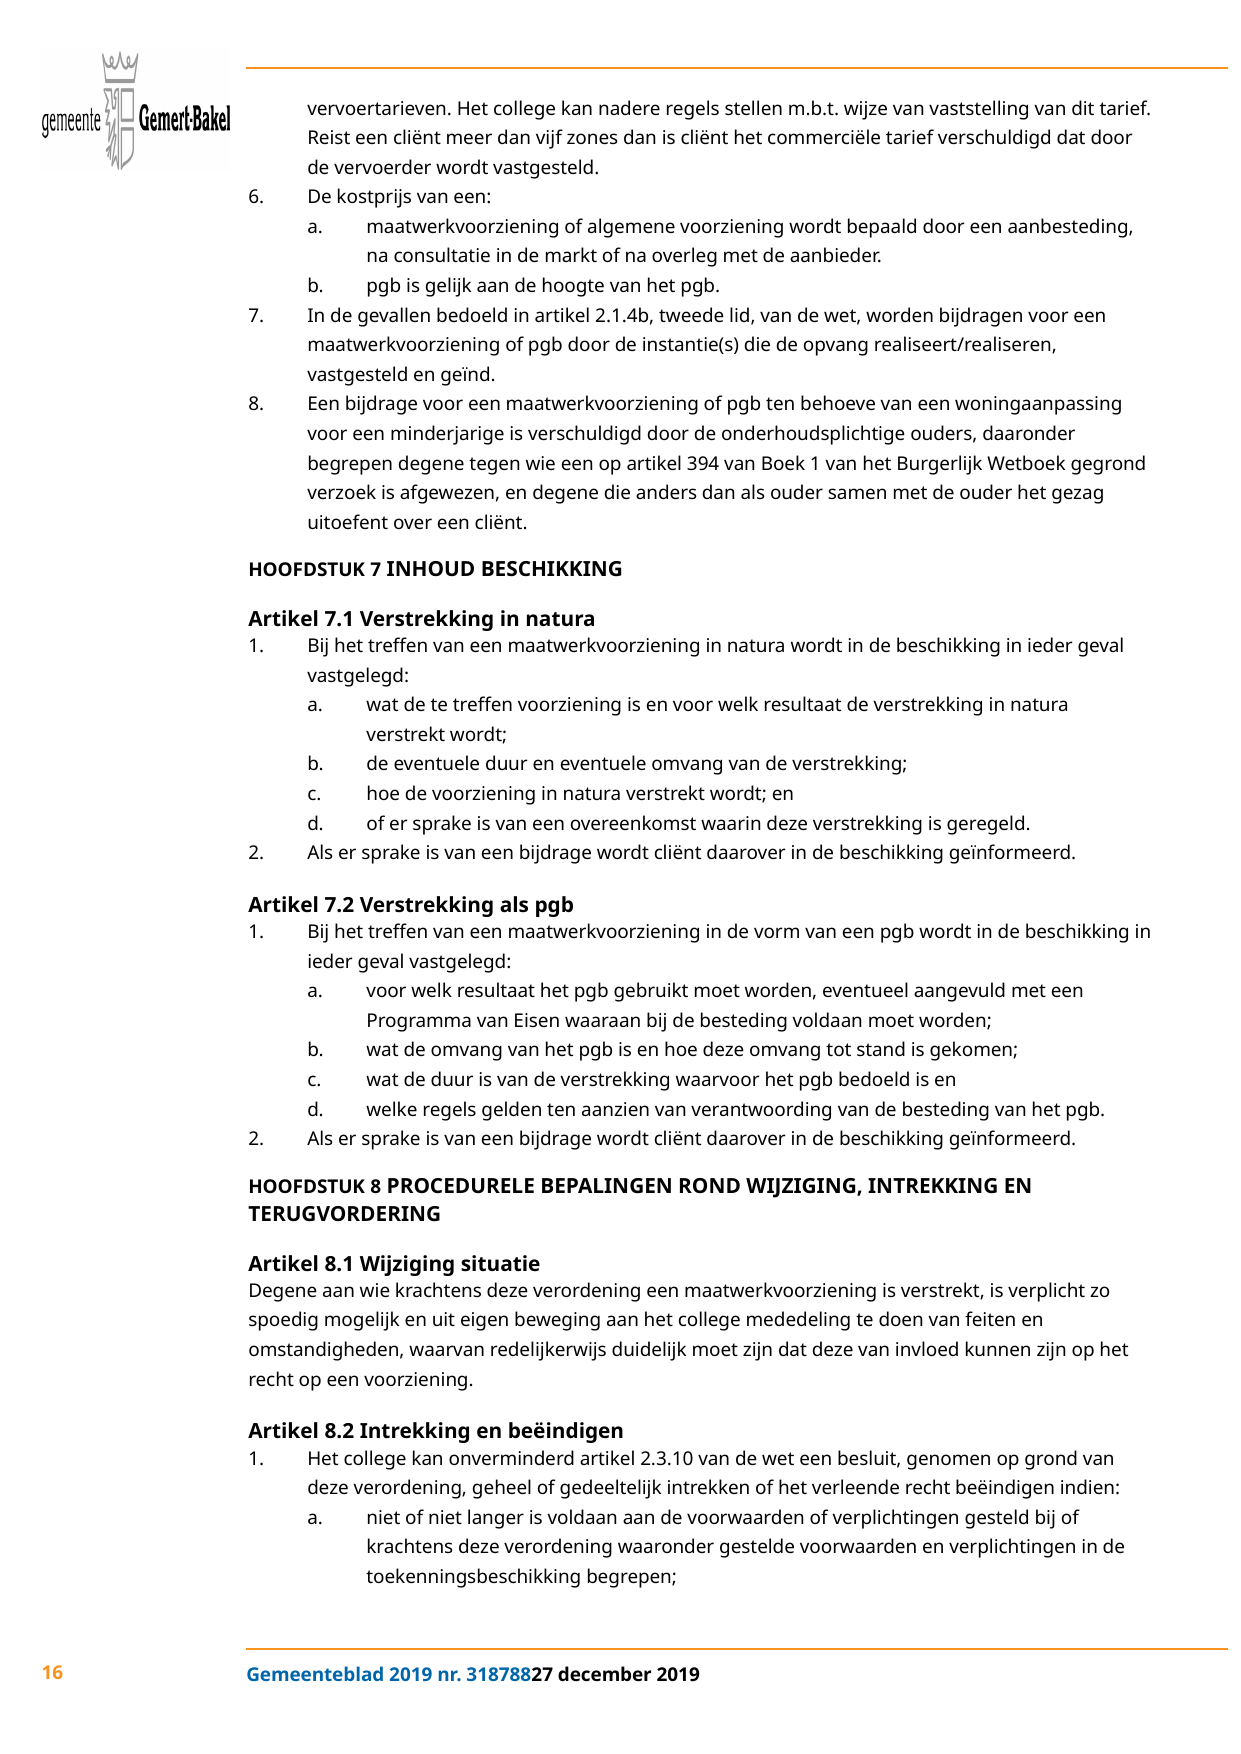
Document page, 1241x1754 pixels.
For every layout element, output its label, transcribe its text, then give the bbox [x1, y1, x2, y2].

list hoe de voorziening in natura verstrekt wordt; en [307, 780, 1152, 806]
list maatwerkvoorziening of algemene voorziening wordt bepaald door een aanbesteding, na consultatie in de markt of na overleg met de aanbieder. [307, 213, 1152, 268]
list Bij het treffen van een maatwerkvoorziening in de vorm van een pgb wordt in de beschikking in ieder geval vastgelegd: [248, 918, 1152, 973]
list vervoertarieven. Het college kan nadere regels stellen m.b.t. wijze van vaststelling van dit tarief. Reist een cliënt meer dan vijf zones dan is cliënt het commerciële tarief verschuldigd dat door de vervoerder wordt vastgesteld. [248, 95, 1152, 180]
list Het college kan onverminderd artikel 2.3.10 van de wet een besluit, genomen op grond van deze verordening, geheel of gedeeltelijk intrekken of het verleende recht beëindigen indien: [248, 1445, 1152, 1500]
list De kostprijs van een: [248, 183, 1152, 209]
text Artikel 7.1 Verstrekking in natura [248, 604, 1152, 632]
list voor welk resultaat het pgb gebruikt moet worden, eventueel aangevuld met een Programma van Eisen waaraan bij de besteding voldaan moet worden; [307, 977, 1152, 1033]
text HOOFDSTUK 8 PROCEDURELE BEPALINGEN ROND WIJZIGING, INTREKKING EN TERUGVORDERING [248, 1171, 1152, 1228]
list Als er sprake is van een bijdrage wordt cliënt daarover in de beschikking geïnformeerd. [248, 839, 1152, 865]
text Artikel 7.2 Verstrekking als pgb [248, 890, 1152, 918]
picture [41, 47, 231, 172]
list wat de omvang van het pgb is en hoe deze omvang tot stand is gekomen; [307, 1037, 1152, 1062]
text HOOFDSTUK 7 INHOUD BESCHIKKING [248, 554, 1152, 583]
list In de gevallen bedoeld in artikel 2.1.4b, tweede lid, van de wet, worden bijdragen voor een maatwerkvoorziening of pgb door de instantie(s) die de opvang realiseert/realiseren, vastgesteld en geïnd. [248, 302, 1152, 387]
list de eventuele duur en eventuele omvang van de verstrekking; [307, 751, 1152, 776]
list pgb is gelijk aan de hoogte van het pgb. [307, 272, 1152, 298]
list Bij het treffen van een maatwerkvoorziening in natura wordt in de beschikking in ieder geval vastgelegd: [248, 632, 1152, 688]
text Degene aan wie krachtens deze verordening een maatwerkvoorziening is verstrekt, is verplicht zo spoedig mogelijk en uit eigen beweging aan het college mededeling te doen van feiten en omstandigheden, waarvan redelijkerwijs duidelijk moet zijn dat deze van invloed kunnen zijn op het recht op een voorziening. [248, 1277, 1152, 1392]
text Artikel 8.2 Intrekking en beëindigen [248, 1416, 1152, 1445]
list niet of niet langer is voldaan aan de voorwaarden of verplichtingen gesteld bij of krachtens deze verordening waaronder gestelde voorwaarden en verplichtingen in de toekenningsbeschikking begrepen; [307, 1504, 1152, 1589]
list of er sprake is van een overeenkomst waarin deze verstrekking is geregeld. [307, 810, 1152, 836]
text Artikel 8.1 Wijziging situatie [248, 1249, 1152, 1277]
list welke regels gelden ten aanzien van verantwoording van de besteding van het pgb. [307, 1096, 1152, 1121]
list wat de duur is van de verstrekking waarvoor het pgb bedoeld is en [307, 1066, 1152, 1092]
list Een bijdrage voor een maatwerkvoorziening of pgb ten behoeve van een woningaanpassing voor een minderjarige is verschuldigd door de onderhoudsplichtige ouders, daaronder begrepen degene tegen wie een op artikel 394 van Boek 1 van het Burgerlijk Wetboek gegrond verzoek is afgewezen, en degene die anders dan als ouder samen met de ouder het gezag uitoefent over een cliënt. [248, 391, 1152, 535]
list wat de te treffen voorziening is en voor welk resultaat de verstrekking in natura verstrekt wordt; [307, 691, 1152, 747]
list Als er sprake is van een bijdrage wordt cliënt daarover in de beschikking geïnformeerd. [248, 1125, 1152, 1151]
